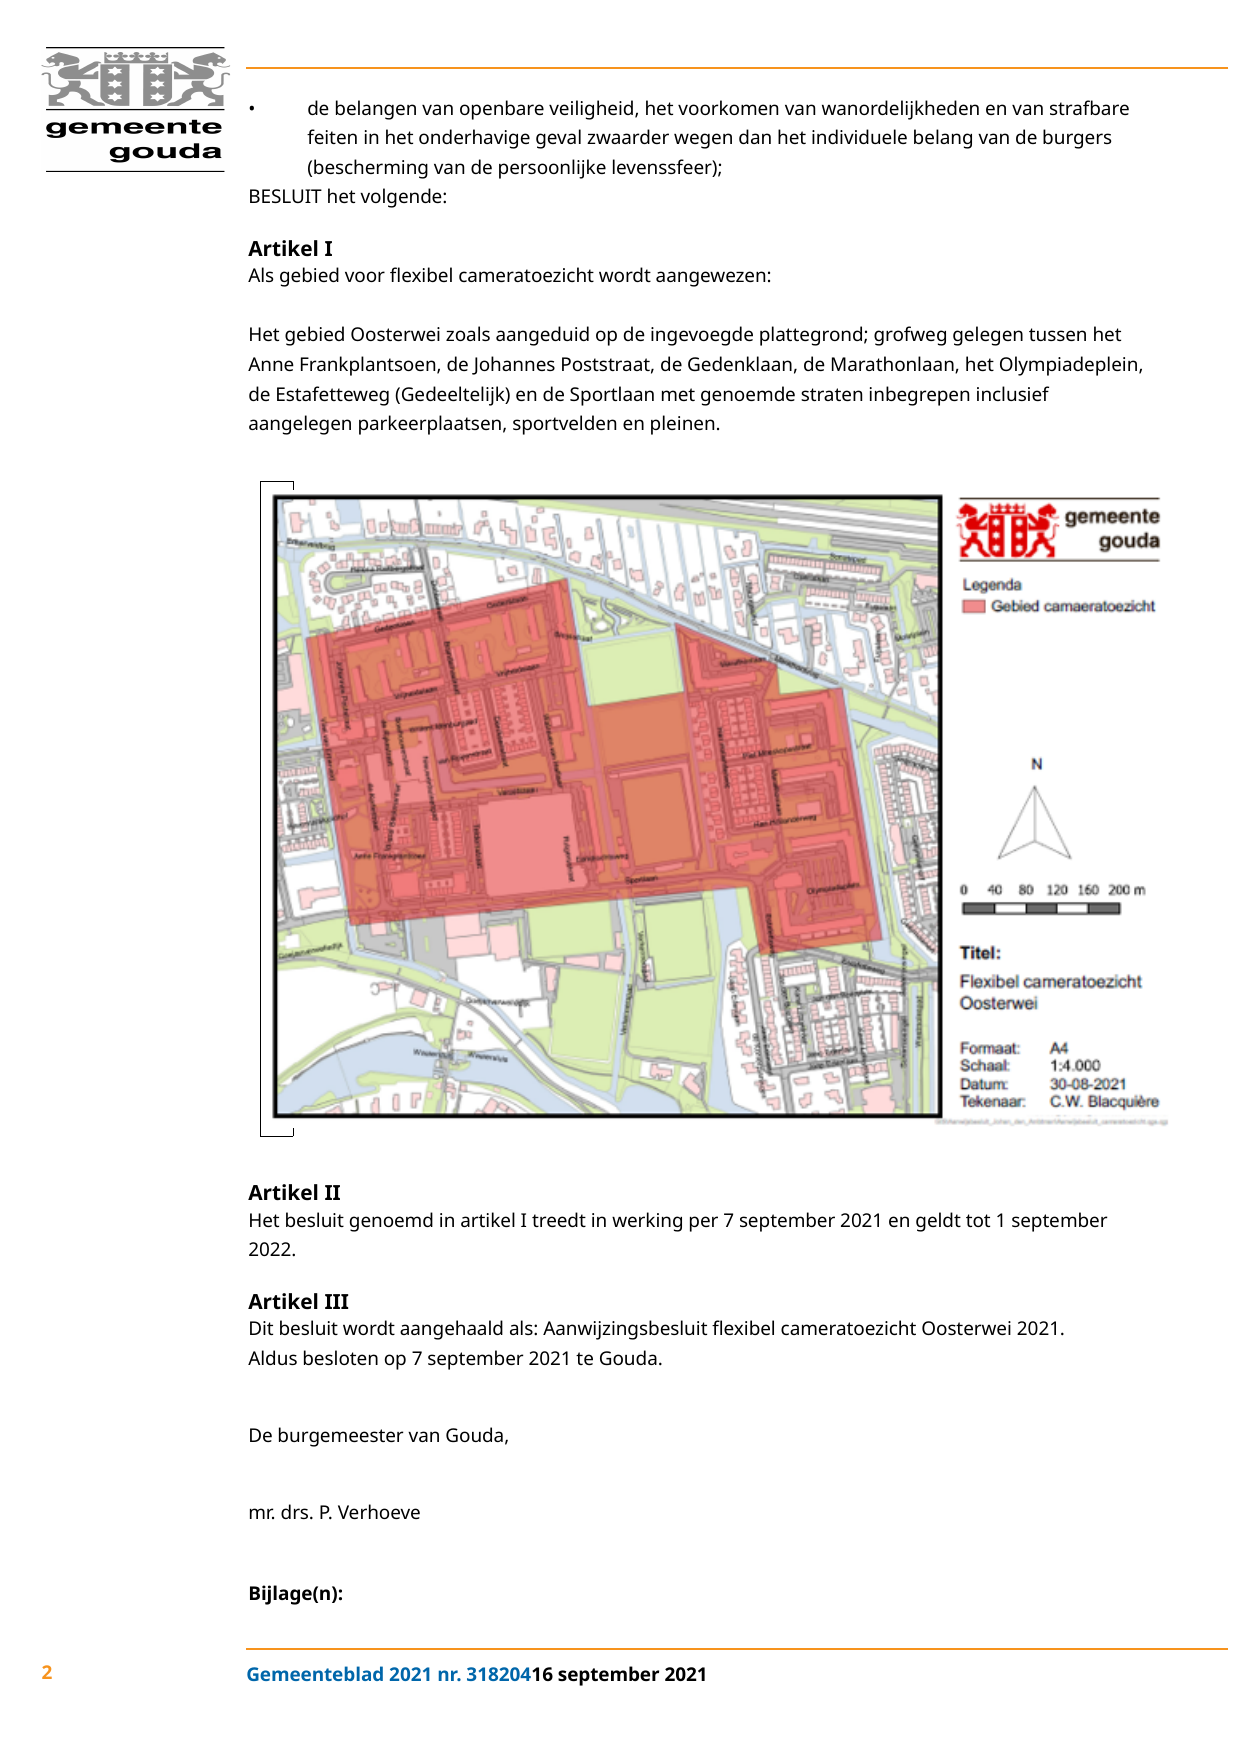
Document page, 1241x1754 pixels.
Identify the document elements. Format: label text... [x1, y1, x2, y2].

list de belangen van openbare veiligheid, het voorkomen van wanordelijkheden en van strafbare feiten in het onderhavige geval zwaarder wegen dan het individuele belang van de burgers (bescherming van de persoonlijke levenssfeer); [248, 95, 1152, 180]
text Als gebied voor flexibel cameratoezicht wordt aangewezen: [248, 262, 1152, 288]
text Artikel I [248, 234, 1152, 262]
text De burgemeester van Gouda, [248, 1422, 1152, 1448]
text Het besluit genoemd in artikel I treedt in werking per 7 september 2021 en geldt tot 1 september 2022. [248, 1207, 1152, 1262]
text mr. drs. P. Verhoeve [248, 1499, 1152, 1525]
picture [41, 47, 231, 172]
text Artikel II [248, 1178, 1152, 1207]
text BESLUIT het volgende: [248, 183, 1152, 209]
text Het gebied Oosterwei zoals aangeduid op de ingevoegde plattegrond; grofweg gelegen tussen het Anne Frankplantsoen, de Johannes Poststraat, de Gedenklaan, de Marathonlaan, het Olympiadeplein, de Estafetteweg (Gedeeltelijk) en de Sportlaan met genoemde straten inbegrepen inclusief aangelegen parkeerplaatsen, sportvelden en pleinen. [248, 322, 1152, 436]
picture [268, 490, 1173, 1128]
text Dit besluit wordt aangehaald als: Aanwijzingsbesluit flexibel cameratoezicht Oosterwei 2021. [248, 1315, 1152, 1341]
text Artikel III [248, 1287, 1152, 1315]
text Aldus besloten op 7 september 2021 te Gouda. [248, 1345, 1152, 1371]
text Bijlage(n): [248, 1580, 1152, 1606]
